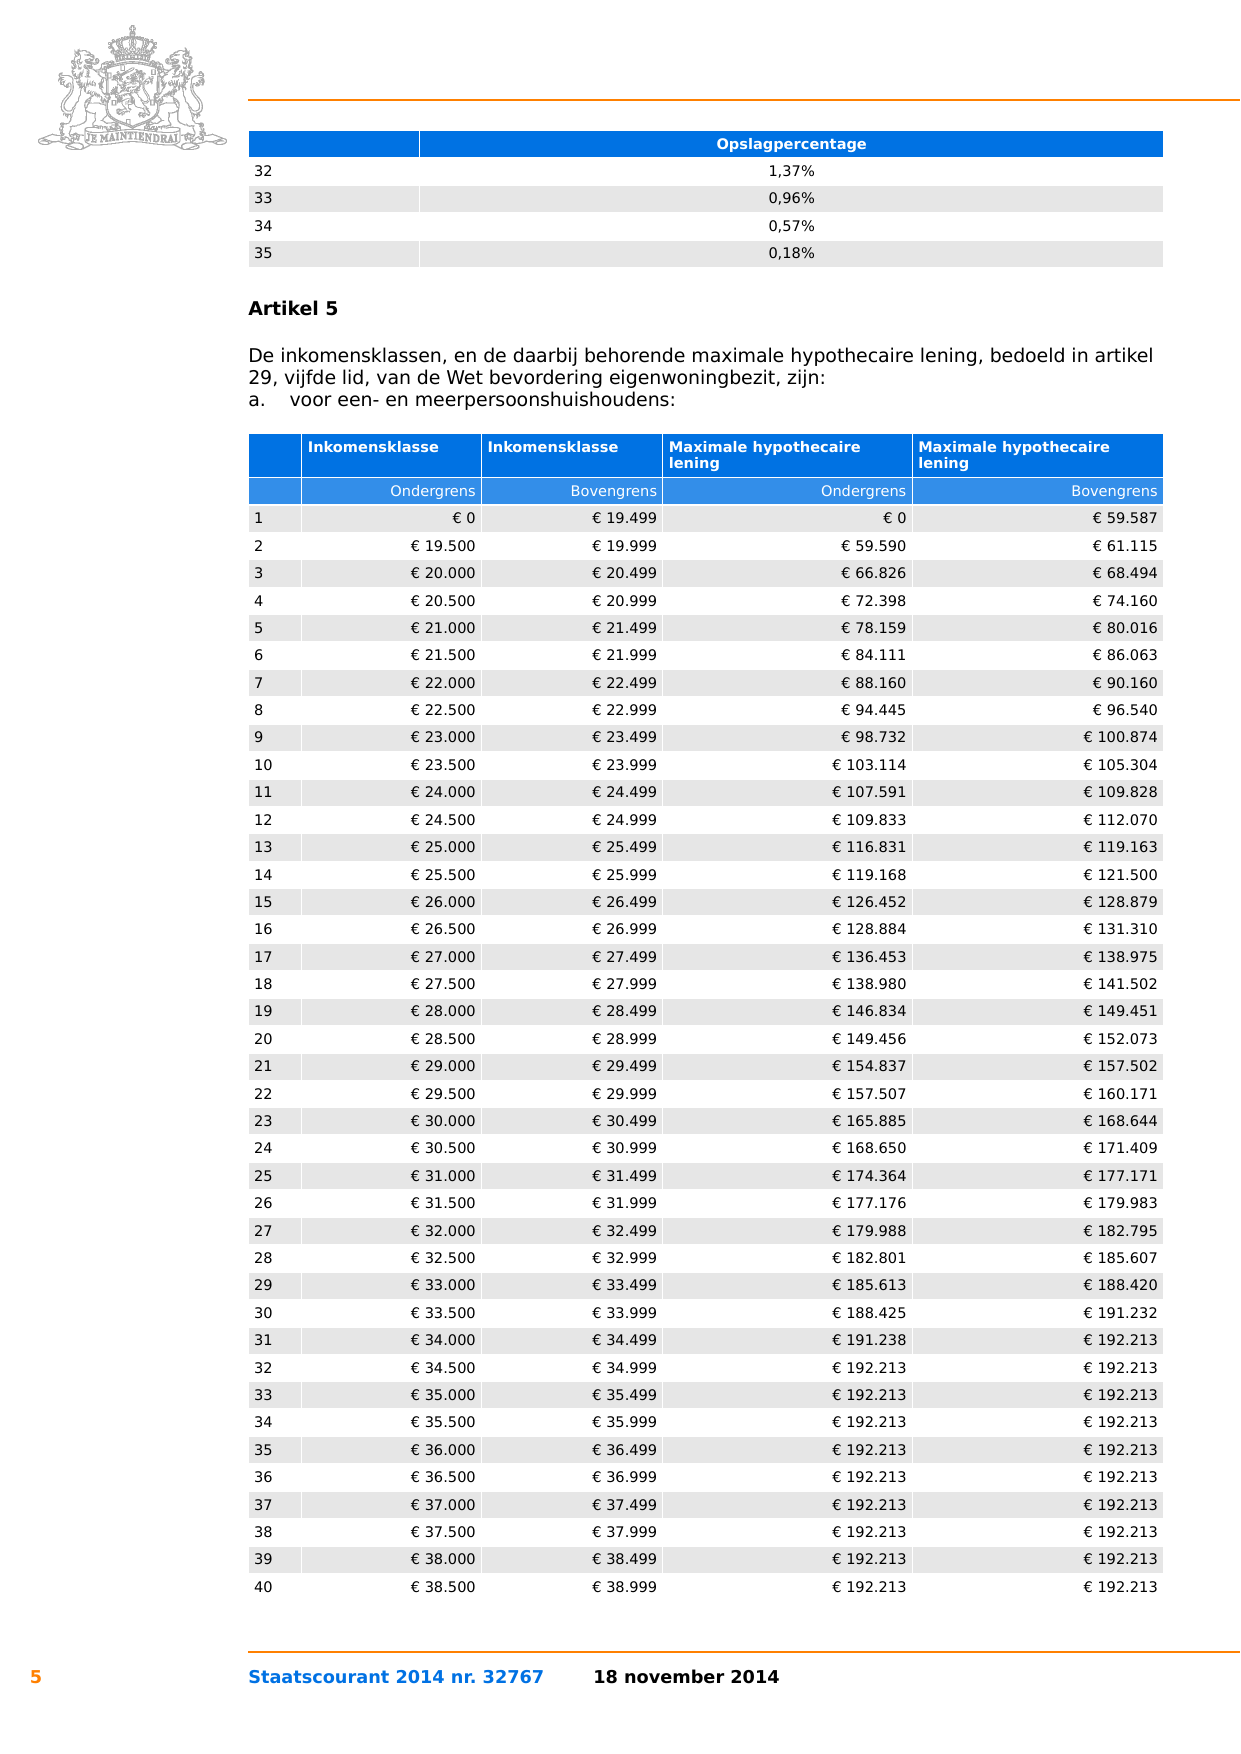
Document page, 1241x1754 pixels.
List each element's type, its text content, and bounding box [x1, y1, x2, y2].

table_cell 1,37% [420, 158, 1163, 185]
table_cell € 24.999 [482, 807, 662, 833]
table_header Maximale hypothecaire lening [913, 434, 1163, 477]
table_cell € 109.833 [663, 807, 912, 833]
table_cell 14 [249, 862, 301, 888]
table_cell 11 [249, 780, 301, 806]
table_header Opslagpercentage [420, 131, 1163, 157]
table_cell € 74.160 [913, 588, 1163, 614]
table_cell Bovengrens [482, 478, 662, 504]
text De inkomensklassen, en de daarbij behorende maximale hypothecaire lening, bedoeld in artikel 29, vijfde lid, van de Wet bevordering eigenwoningbezit, zijn: [248, 345, 1163, 389]
table_cell € 24.499 [482, 780, 662, 806]
table_cell € 30.000 [302, 1108, 481, 1134]
table_cell € 33.999 [482, 1300, 662, 1326]
table_cell 40 [249, 1574, 301, 1600]
table_cell € 191.232 [913, 1300, 1163, 1326]
table_cell € 192.213 [663, 1437, 912, 1463]
table_cell € 38.999 [482, 1574, 662, 1600]
table_cell € 32.500 [302, 1245, 481, 1272]
table_cell € 31.999 [482, 1190, 662, 1217]
table_cell € 19.499 [482, 506, 662, 532]
table_cell [249, 478, 301, 504]
table_cell € 86.063 [913, 643, 1163, 669]
table_cell € 185.607 [913, 1245, 1163, 1272]
table_cell 6 [249, 643, 301, 669]
table_cell 30 [249, 1300, 301, 1326]
table_cell € 66.826 [663, 560, 912, 587]
table_header Inkomensklasse [302, 434, 481, 477]
table_cell € 31.499 [482, 1163, 662, 1189]
table_cell € 22.000 [302, 670, 481, 696]
table_cell € 34.500 [302, 1355, 481, 1381]
table_cell € 37.500 [302, 1519, 481, 1546]
table_cell € 138.975 [913, 944, 1163, 970]
table_cell € 34.000 [302, 1328, 481, 1354]
table_cell € 28.499 [482, 999, 662, 1025]
table_cell € 179.983 [913, 1190, 1163, 1217]
table_cell € 177.176 [663, 1190, 912, 1217]
table_cell 12 [249, 807, 301, 833]
table_cell 31 [249, 1328, 301, 1354]
table_cell 33 [249, 1382, 301, 1408]
table_cell € 136.453 [663, 944, 912, 970]
table_cell € 138.980 [663, 971, 912, 998]
subtitle Artikel 5 [248, 298, 1163, 320]
table_cell € 19.500 [302, 533, 481, 559]
table_cell € 192.213 [663, 1574, 912, 1600]
table_cell € 0 [302, 506, 481, 532]
table_cell 35 [249, 241, 419, 267]
table_cell € 168.644 [913, 1108, 1163, 1134]
table_cell € 149.451 [913, 999, 1163, 1025]
table_header Inkomensklasse [482, 434, 662, 477]
table_cell 33 [249, 186, 419, 212]
table_cell € 94.445 [663, 697, 912, 724]
table_cell € 29.000 [302, 1054, 481, 1080]
table_cell € 25.000 [302, 834, 481, 861]
table_cell € 28.500 [302, 1026, 481, 1052]
table_cell € 152.073 [913, 1026, 1163, 1052]
table_cell 0,18% [420, 241, 1163, 267]
table_cell € 32.499 [482, 1218, 662, 1244]
table_cell € 192.213 [663, 1547, 912, 1573]
table_header Maximale hypothecaire lening [663, 434, 912, 477]
table_header [249, 434, 301, 477]
table_cell € 29.499 [482, 1054, 662, 1080]
table_cell € 34.999 [482, 1355, 662, 1381]
table_cell € 154.837 [663, 1054, 912, 1080]
table_cell € 72.398 [663, 588, 912, 614]
table_cell 34 [249, 213, 419, 239]
table_cell € 168.650 [663, 1136, 912, 1162]
table_cell € 30.499 [482, 1108, 662, 1134]
table_cell € 116.831 [663, 834, 912, 861]
table_cell € 28.999 [482, 1026, 662, 1052]
table_cell € 78.159 [663, 615, 912, 641]
table_cell 7 [249, 670, 301, 696]
table_cell € 19.999 [482, 533, 662, 559]
table_cell € 35.500 [302, 1410, 481, 1436]
table_cell € 98.732 [663, 725, 912, 751]
table_cell € 192.213 [663, 1410, 912, 1436]
table_cell € 36.500 [302, 1464, 481, 1491]
table_cell € 59.587 [913, 506, 1163, 532]
table_cell € 192.213 [913, 1410, 1163, 1436]
table_cell 24 [249, 1136, 301, 1162]
table_cell € 121.500 [913, 862, 1163, 888]
table_cell 32 [249, 1355, 301, 1381]
table_cell € 157.502 [913, 1054, 1163, 1080]
table_cell € 37.999 [482, 1519, 662, 1546]
table_cell € 188.425 [663, 1300, 912, 1326]
table_cell € 20.000 [302, 560, 481, 587]
table_cell € 126.452 [663, 889, 912, 915]
table_cell 3 [249, 560, 301, 587]
table_cell € 32.999 [482, 1245, 662, 1272]
table_cell 27 [249, 1218, 301, 1244]
table_cell € 109.828 [913, 780, 1163, 806]
table_cell 18 [249, 971, 301, 998]
table_cell € 21.000 [302, 615, 481, 641]
table_cell € 27.999 [482, 971, 662, 998]
table_cell € 26.999 [482, 916, 662, 943]
table_cell 0,57% [420, 213, 1163, 239]
table_cell € 192.213 [663, 1519, 912, 1546]
table_cell € 128.879 [913, 889, 1163, 915]
table_cell € 33.499 [482, 1273, 662, 1299]
table_cell € 107.591 [663, 780, 912, 806]
table_cell € 29.500 [302, 1081, 481, 1107]
table_cell 23 [249, 1108, 301, 1134]
table_cell € 157.507 [663, 1081, 912, 1107]
table_cell € 35.000 [302, 1382, 481, 1408]
table_cell € 192.213 [913, 1437, 1163, 1463]
table_cell € 22.500 [302, 697, 481, 724]
table_cell € 90.160 [913, 670, 1163, 696]
table_cell € 174.364 [663, 1163, 912, 1189]
table_cell € 20.499 [482, 560, 662, 587]
table_cell Bovengrens [913, 478, 1163, 504]
table_cell € 192.213 [663, 1492, 912, 1518]
table_cell € 27.499 [482, 944, 662, 970]
table_cell € 26.000 [302, 889, 481, 915]
table_cell € 192.213 [913, 1328, 1163, 1354]
table_cell € 171.409 [913, 1136, 1163, 1162]
table_cell € 27.000 [302, 944, 481, 970]
table_cell € 28.000 [302, 999, 481, 1025]
table_cell € 188.420 [913, 1273, 1163, 1299]
table_cell 37 [249, 1492, 301, 1518]
table_cell € 24.500 [302, 807, 481, 833]
table_cell Ondergrens [663, 478, 912, 504]
table_cell € 25.499 [482, 834, 662, 861]
table_cell 5 [249, 615, 301, 641]
table_cell 38 [249, 1519, 301, 1546]
table_cell 29 [249, 1273, 301, 1299]
table_cell € 24.000 [302, 780, 481, 806]
table_cell € 26.500 [302, 916, 481, 943]
table_cell 0,96% [420, 186, 1163, 212]
table_cell € 23.500 [302, 752, 481, 778]
table_cell € 23.000 [302, 725, 481, 751]
table_cell € 0 [663, 506, 912, 532]
table_cell 36 [249, 1464, 301, 1491]
table_cell € 160.171 [913, 1081, 1163, 1107]
table_cell € 38.000 [302, 1547, 481, 1573]
table_cell € 36.000 [302, 1437, 481, 1463]
table_cell € 192.213 [913, 1492, 1163, 1518]
table_cell € 38.500 [302, 1574, 481, 1600]
table_cell € 25.999 [482, 862, 662, 888]
table_cell € 192.213 [913, 1382, 1163, 1408]
table_cell € 61.115 [913, 533, 1163, 559]
table_cell € 35.499 [482, 1382, 662, 1408]
table_cell € 149.456 [663, 1026, 912, 1052]
table_cell € 31.500 [302, 1190, 481, 1217]
table_cell € 22.499 [482, 670, 662, 696]
table_cell 16 [249, 916, 301, 943]
table_cell € 192.213 [663, 1464, 912, 1491]
table_cell € 191.238 [663, 1328, 912, 1354]
table_cell 1 [249, 506, 301, 532]
table_cell € 36.999 [482, 1464, 662, 1491]
table_cell € 21.500 [302, 643, 481, 669]
table_cell € 32.000 [302, 1218, 481, 1244]
table_cell Ondergrens [302, 478, 481, 504]
table_cell 34 [249, 1410, 301, 1436]
table_cell € 27.500 [302, 971, 481, 998]
table_cell € 192.213 [913, 1355, 1163, 1381]
table_cell € 165.885 [663, 1108, 912, 1134]
table_cell € 103.114 [663, 752, 912, 778]
table_cell € 112.070 [913, 807, 1163, 833]
table_cell € 119.163 [913, 834, 1163, 861]
table_cell € 25.500 [302, 862, 481, 888]
table_cell € 38.499 [482, 1547, 662, 1573]
table_cell € 80.016 [913, 615, 1163, 641]
table_cell € 182.795 [913, 1218, 1163, 1244]
table_cell € 105.304 [913, 752, 1163, 778]
table_cell € 192.213 [913, 1464, 1163, 1491]
table_cell € 141.502 [913, 971, 1163, 998]
table_cell € 84.111 [663, 643, 912, 669]
table_cell € 30.500 [302, 1136, 481, 1162]
table_cell € 23.999 [482, 752, 662, 778]
table_cell € 192.213 [913, 1547, 1163, 1573]
table_cell € 33.500 [302, 1300, 481, 1326]
table_cell 28 [249, 1245, 301, 1272]
table_cell € 37.499 [482, 1492, 662, 1518]
table_header [249, 131, 419, 157]
table_cell 15 [249, 889, 301, 915]
table_cell € 88.160 [663, 670, 912, 696]
table_cell € 192.213 [663, 1355, 912, 1381]
table_cell 13 [249, 834, 301, 861]
table_cell € 26.499 [482, 889, 662, 915]
table_cell € 21.499 [482, 615, 662, 641]
table_cell € 30.999 [482, 1136, 662, 1162]
table_cell 35 [249, 1437, 301, 1463]
table_cell € 185.613 [663, 1273, 912, 1299]
table_cell 17 [249, 944, 301, 970]
table_cell 19 [249, 999, 301, 1025]
table_cell 2 [249, 533, 301, 559]
table_cell € 20.500 [302, 588, 481, 614]
picture [38, 25, 227, 150]
table_cell 8 [249, 697, 301, 724]
table_cell € 100.874 [913, 725, 1163, 751]
table_cell € 131.310 [913, 916, 1163, 943]
table_cell € 192.213 [663, 1382, 912, 1408]
table_cell € 34.499 [482, 1328, 662, 1354]
table_cell € 96.540 [913, 697, 1163, 724]
table_cell 10 [249, 752, 301, 778]
table_cell € 35.999 [482, 1410, 662, 1436]
table_cell € 192.213 [913, 1574, 1163, 1600]
table_cell € 179.988 [663, 1218, 912, 1244]
table_cell € 146.834 [663, 999, 912, 1025]
table_cell 4 [249, 588, 301, 614]
table_cell € 33.000 [302, 1273, 481, 1299]
table_cell € 36.499 [482, 1437, 662, 1463]
table_cell € 37.000 [302, 1492, 481, 1518]
table_cell € 23.499 [482, 725, 662, 751]
table_cell € 128.884 [663, 916, 912, 943]
table_cell € 119.168 [663, 862, 912, 888]
table_cell 39 [249, 1547, 301, 1573]
table_cell 32 [249, 158, 419, 185]
table_cell € 68.494 [913, 560, 1163, 587]
table_cell 21 [249, 1054, 301, 1080]
table_cell € 31.000 [302, 1163, 481, 1189]
table_cell € 192.213 [913, 1519, 1163, 1546]
table_cell 20 [249, 1026, 301, 1052]
table_cell € 20.999 [482, 588, 662, 614]
table_cell 25 [249, 1163, 301, 1189]
table_cell € 29.999 [482, 1081, 662, 1107]
table_cell 22 [249, 1081, 301, 1107]
text a. voor een- en meerpersoonshuishoudens: [248, 389, 1163, 411]
table_cell 9 [249, 725, 301, 751]
table_cell € 59.590 [663, 533, 912, 559]
table_cell € 182.801 [663, 1245, 912, 1272]
table_cell € 21.999 [482, 643, 662, 669]
table_cell € 177.171 [913, 1163, 1163, 1189]
table_cell 26 [249, 1190, 301, 1217]
table_cell € 22.999 [482, 697, 662, 724]
